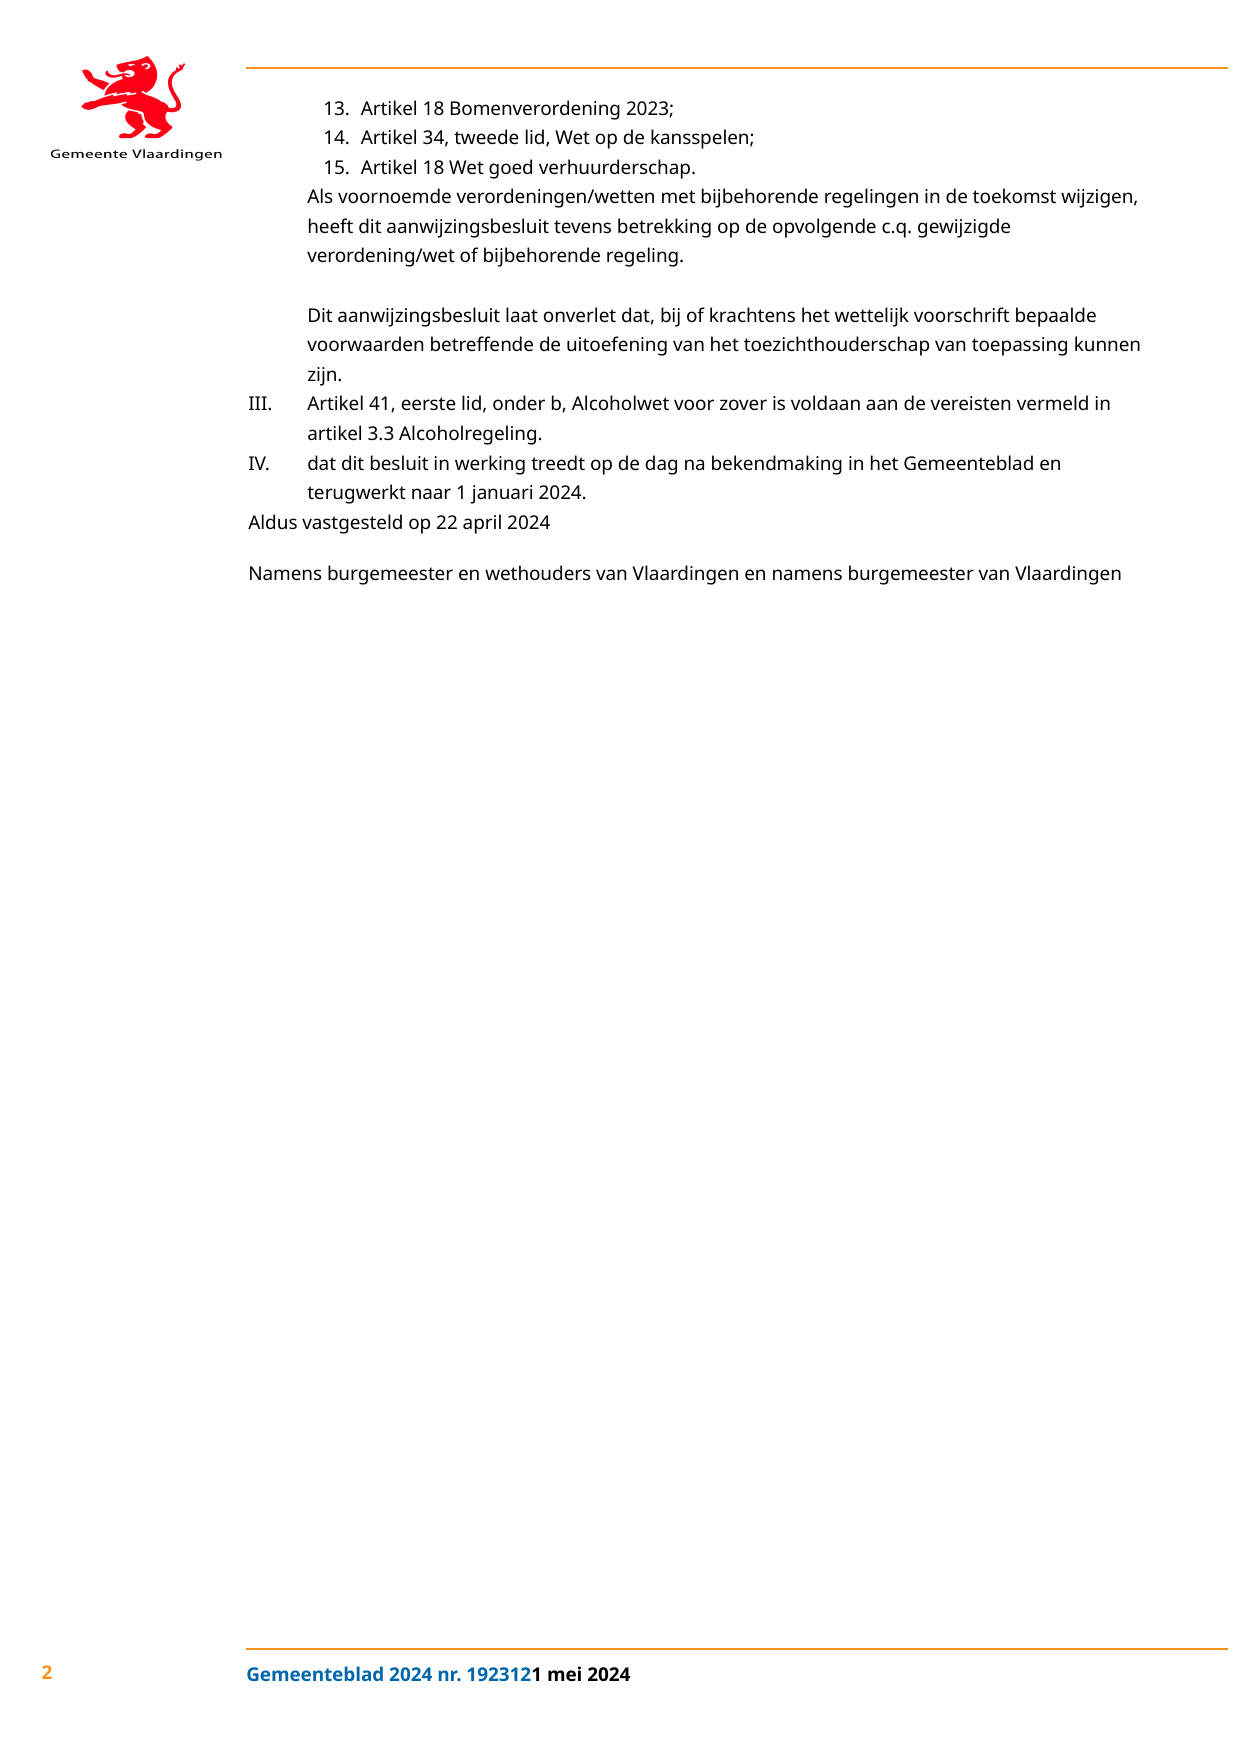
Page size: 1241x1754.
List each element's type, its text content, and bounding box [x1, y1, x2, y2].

list Dit aanwijzingsbesluit laat onverlet dat, bij of krachtens het wettelijk voorschrift bepaalde voorwaarden betreffende de uitoefening van het toezichthouderschap van toepassing kunnen zijn. [248, 302, 1152, 387]
list Artikel 18 Bomenverordening 2023; [323, 95, 1152, 121]
list dat dit besluit in werking treedt op de dag na bekendmaking in het Gemeenteblad en terugwerkt naar 1 januari 2024. [248, 450, 1152, 505]
picture [41, 47, 231, 172]
list Als voornoemde verordeningen/wetten met bijbehorende regelingen in de toekomst wijzigen, heeft dit aanwijzingsbesluit tevens betrekking op de opvolgende c.q. gewijzigde verordening/wet of bijbehorende regeling. [248, 183, 1152, 268]
text Aldus vastgesteld op 22 april 2024 [248, 509, 1152, 535]
list Artikel 18 Wet goed verhuurderschap. [323, 154, 1152, 180]
list Artikel 41, eerste lid, onder b, Alcoholwet voor zover is voldaan aan de vereisten vermeld in artikel 3.3 Alcoholregeling. [248, 391, 1152, 446]
list Artikel 34, tweede lid, Wet op de kansspelen; [323, 124, 1152, 150]
text Namens burgemeester en wethouders van Vlaardingen en namens burgemeester van Vlaardingen [248, 560, 1152, 586]
